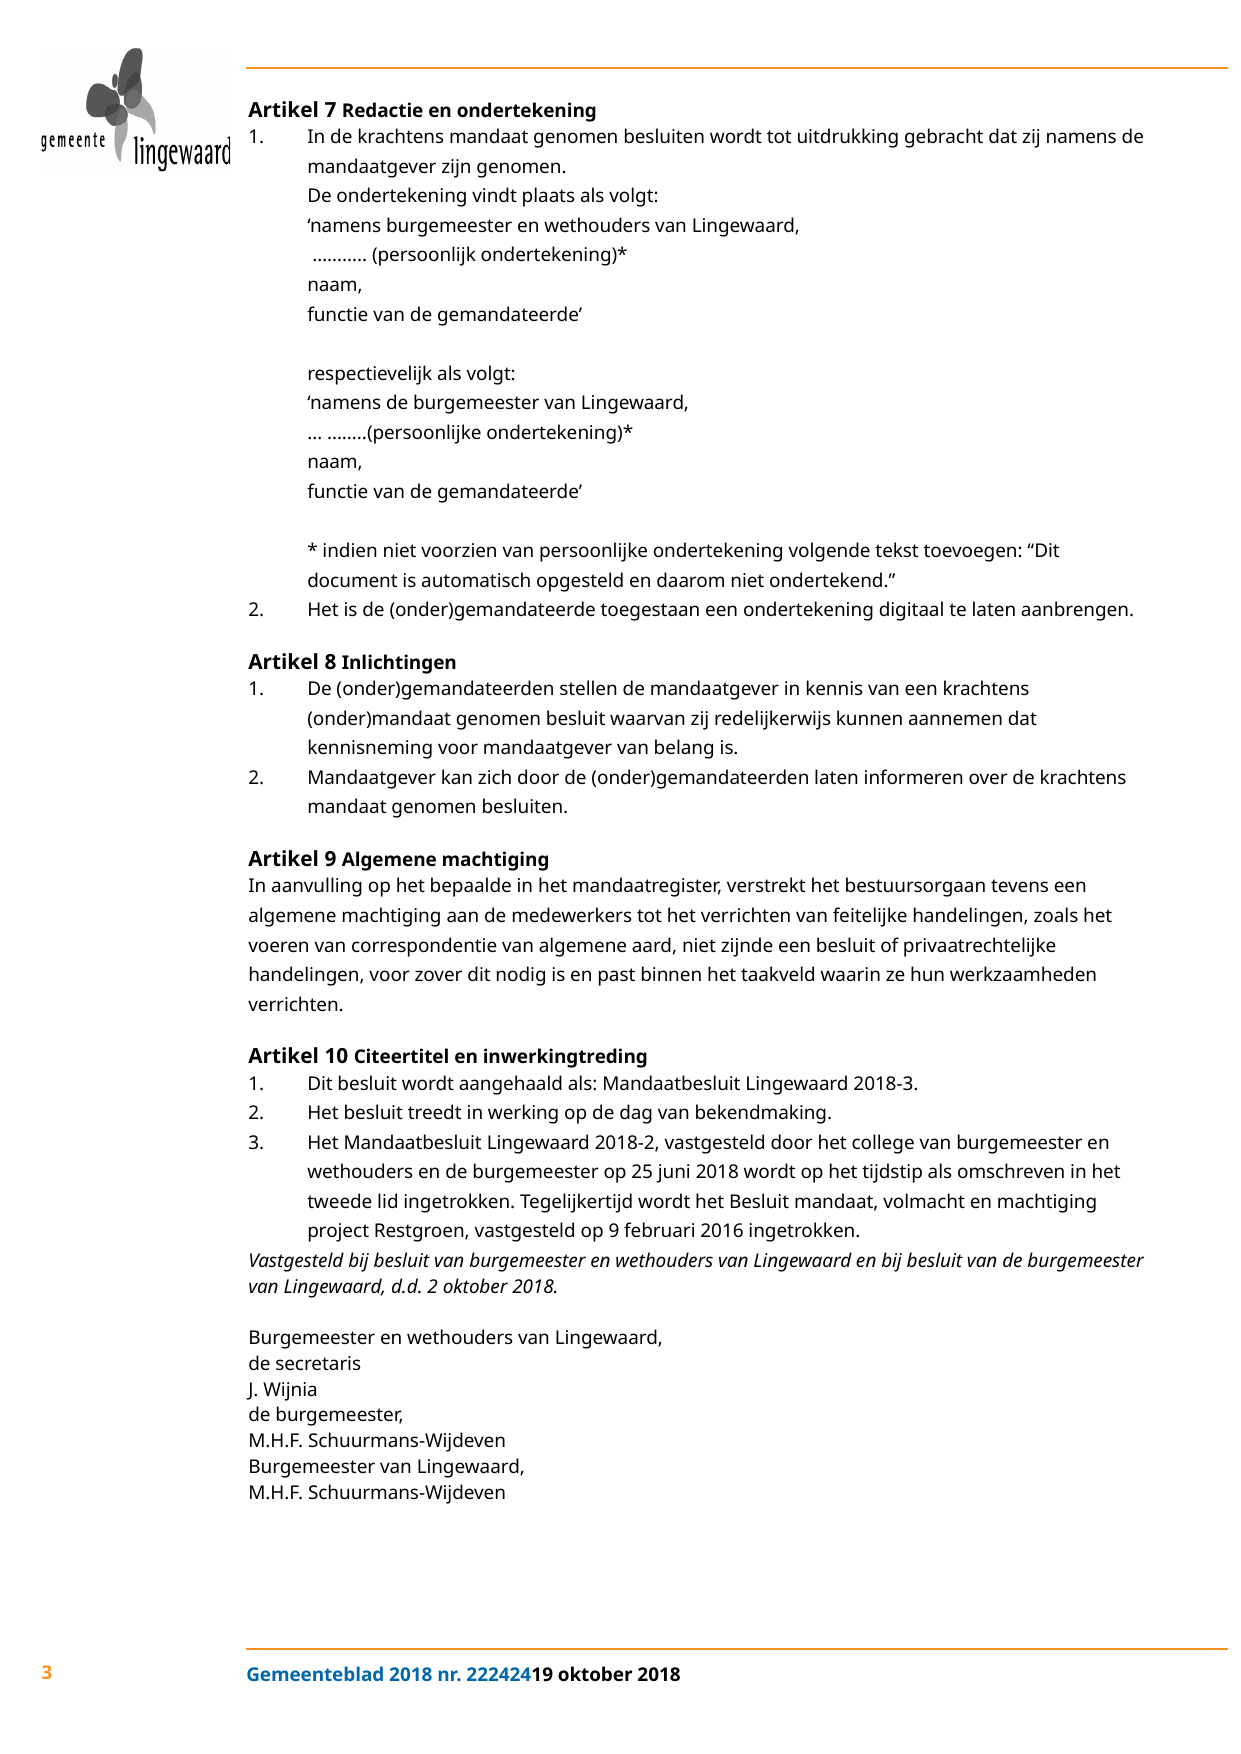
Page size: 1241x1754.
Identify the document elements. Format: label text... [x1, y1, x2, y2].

list Het Mandaatbesluit Lingewaard 2018-2, vastgesteld door het college van burgemeester en wethouders en de burgemeester op 25 juni 2018 wordt op het tijdstip als omschreven in het tweede lid ingetrokken. Tegelijkertijd wordt het Besluit mandaat, volmacht en machtiging project Restgroen, vastgesteld op 9 februari 2016 ingetrokken. [248, 1129, 1152, 1243]
list Het is de (onder)gemandateerde toegestaan een ondertekening digitaal te laten aanbrengen. [248, 597, 1152, 622]
list functie van de gemandateerde’ [248, 301, 1152, 326]
list * indien niet voorzien van persoonlijke ondertekening volgende tekst toevoegen: “Dit document is automatisch opgesteld en daarom niet ondertekend.” [248, 537, 1152, 593]
list ……….. (persoonlijk ondertekening)* [248, 242, 1152, 267]
text Burgemeester en wethouders van Lingewaard, [248, 1324, 1152, 1350]
text Artikel 10 Citeertitel en inwerkingtreding [248, 1041, 1152, 1070]
list respectievelijk als volgt: [248, 360, 1152, 386]
text de burgemeester, [248, 1402, 1152, 1427]
text M.H.F. Schuurmans-Wijdeven [248, 1479, 1152, 1504]
list De (onder)gemandateerden stellen de mandaatgever in kennis van een krachtens (onder)mandaat genomen besluit waarvan zij redelijkerwijs kunnen aannemen dat kennisneming voor mandaatgever van belang is. [248, 675, 1152, 760]
list Mandaatgever kan zich door de (onder)gemandateerden laten informeren over de krachtens mandaat genomen besluiten. [248, 764, 1152, 819]
list naam, [248, 449, 1152, 474]
text Vastgesteld bij besluit van burgemeester en wethouders van Lingewaard en bij besluit van de burgemeester van Lingewaard, d.d. 2 oktober 2018. [248, 1247, 1152, 1299]
text Artikel 8 Inlichtingen [248, 647, 1152, 675]
list ‘namens de burgemeester van Lingewaard, [248, 389, 1152, 415]
list In de krachtens mandaat genomen besluiten wordt tot uitdrukking gebracht dat zij namens de mandaatgever zijn genomen. [248, 123, 1152, 178]
list functie van de gemandateerde’ [248, 478, 1152, 504]
list ‘namens burgemeester en wethouders van Lingewaard, [248, 212, 1152, 238]
text de secretaris [248, 1350, 1152, 1376]
list Dit besluit wordt aangehaald als: Mandaatbesluit Lingewaard 2018-3. [248, 1070, 1152, 1096]
list … ……..(persoonlijke ondertekening)* [248, 419, 1152, 445]
text In aanvulling op het bepaalde in het mandaatregister, verstrekt het bestuursorgaan tevens een algemene machtiging aan de medewerkers tot het verrichten van feitelijke handelingen, zoals het voeren van correspondentie van algemene aard, niet zijnde een besluit of privaatrechtelijke handelingen, voor zover dit nodig is en past binnen het taakveld waarin ze hun werkzaamheden verrichten. [248, 873, 1152, 1017]
text J. Wijnia [248, 1376, 1152, 1402]
text Artikel 7 Redactie en ondertekening [248, 95, 1152, 123]
list Het besluit treedt in werking op de dag van bekendmaking. [248, 1099, 1152, 1125]
list naam, [248, 271, 1152, 297]
text Artikel 9 Algemene machtiging [248, 844, 1152, 873]
text M.H.F. Schuurmans-Wijdeven [248, 1427, 1152, 1453]
picture [41, 47, 231, 172]
list De ondertekening vindt plaats als volgt: [248, 182, 1152, 208]
text Burgemeester van Lingewaard, [248, 1453, 1152, 1479]
